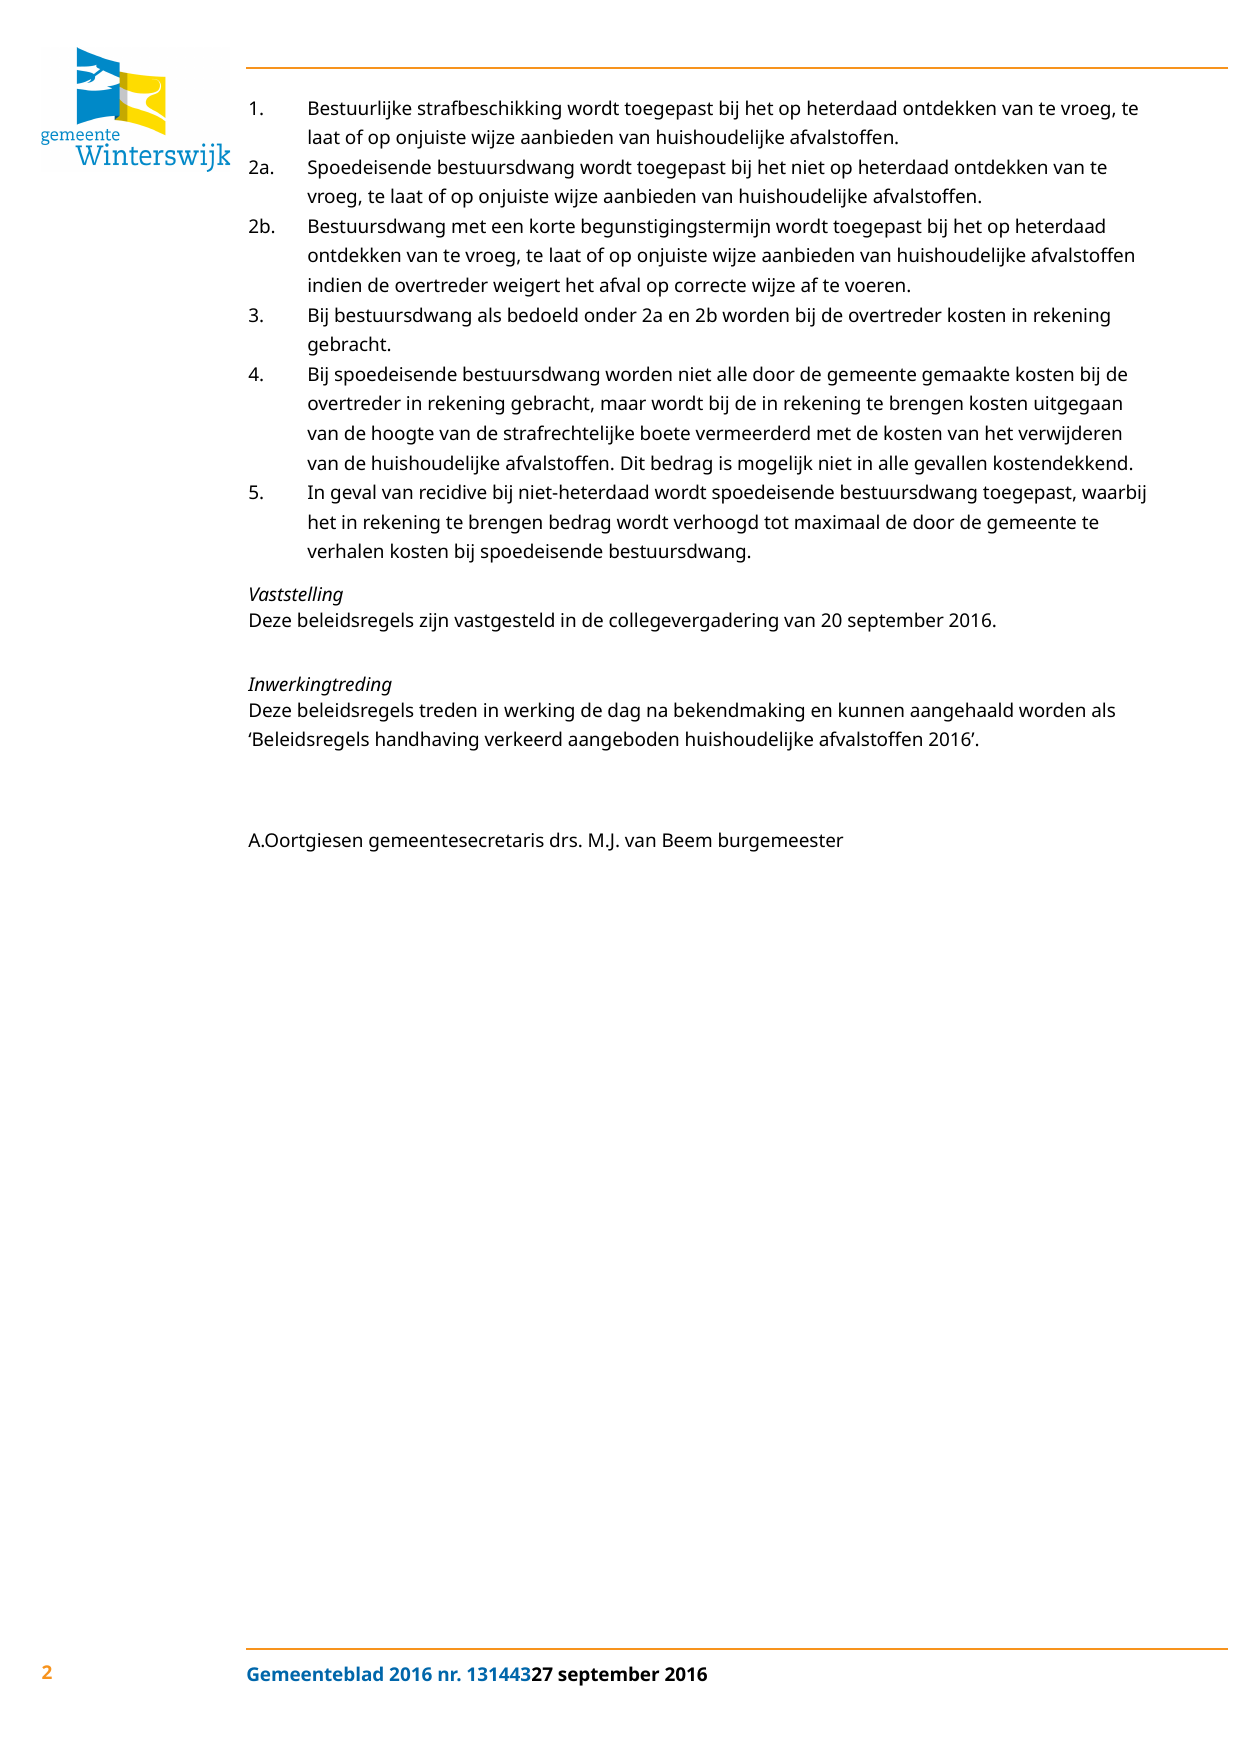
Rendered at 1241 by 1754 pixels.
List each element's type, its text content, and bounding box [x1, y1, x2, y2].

list Bij bestuursdwang als bedoeld onder 2a en 2b worden bij de overtreder kosten in rekening gebracht. [248, 302, 1152, 357]
picture [41, 47, 231, 172]
text A.Oortgiesen gemeentesecretaris drs. M.J. van Beem burgemeester [248, 827, 1152, 853]
list In geval van recidive bij niet-heterdaad wordt spoedeisende bestuursdwang toegepast, waarbij het in rekening te brengen bedrag wordt verhoogd tot maximaal de door de gemeente te verhalen kosten bij spoedeisende bestuursdwang. [248, 479, 1152, 564]
list Bestuurlijke strafbeschikking wordt toegepast bij het op heterdaad ontdekken van te vroeg, te laat of op onjuiste wijze aanbieden van huishoudelijke afvalstoffen. [248, 95, 1152, 150]
picture [225, 153, 231, 162]
text Vaststelling [248, 582, 1152, 607]
list Bestuursdwang met een korte begunstigingstermijn wordt toegepast bij het op heterdaad ontdekken van te vroeg, te laat of op onjuiste wijze aanbieden van huishoudelijke afvalstoffen indien de overtreder weigert het afval op correcte wijze af te voeren. [248, 213, 1152, 298]
text Inwerkingtreding [248, 671, 1152, 697]
text Deze beleidsregels treden in werking de dag na bekendmaking en kunnen aangehaald worden als ‘Beleidsregels handhaving verkeerd aangeboden huishoudelijke afvalstoffen 2016’. [248, 697, 1152, 752]
list Spoedeisende bestuursdwang wordt toegepast bij het niet op heterdaad ontdekken van te vroeg, te laat of op onjuiste wijze aanbieden van huishoudelijke afvalstoffen. [248, 154, 1152, 209]
list Bij spoedeisende bestuursdwang worden niet alle door de gemeente gemaakte kosten bij de overtreder in rekening gebracht, maar wordt bij de in rekening te brengen kosten uitgegaan van de hoogte van de strafrechtelijke boete vermeerderd met de kosten van het verwijderen van de huishoudelijke afvalstoffen. Dit bedrag is mogelijk niet in alle gevallen kostendekkend. [248, 361, 1152, 476]
text Deze beleidsregels zijn vastgesteld in de collegevergadering van 20 september 2016. [248, 607, 1152, 633]
